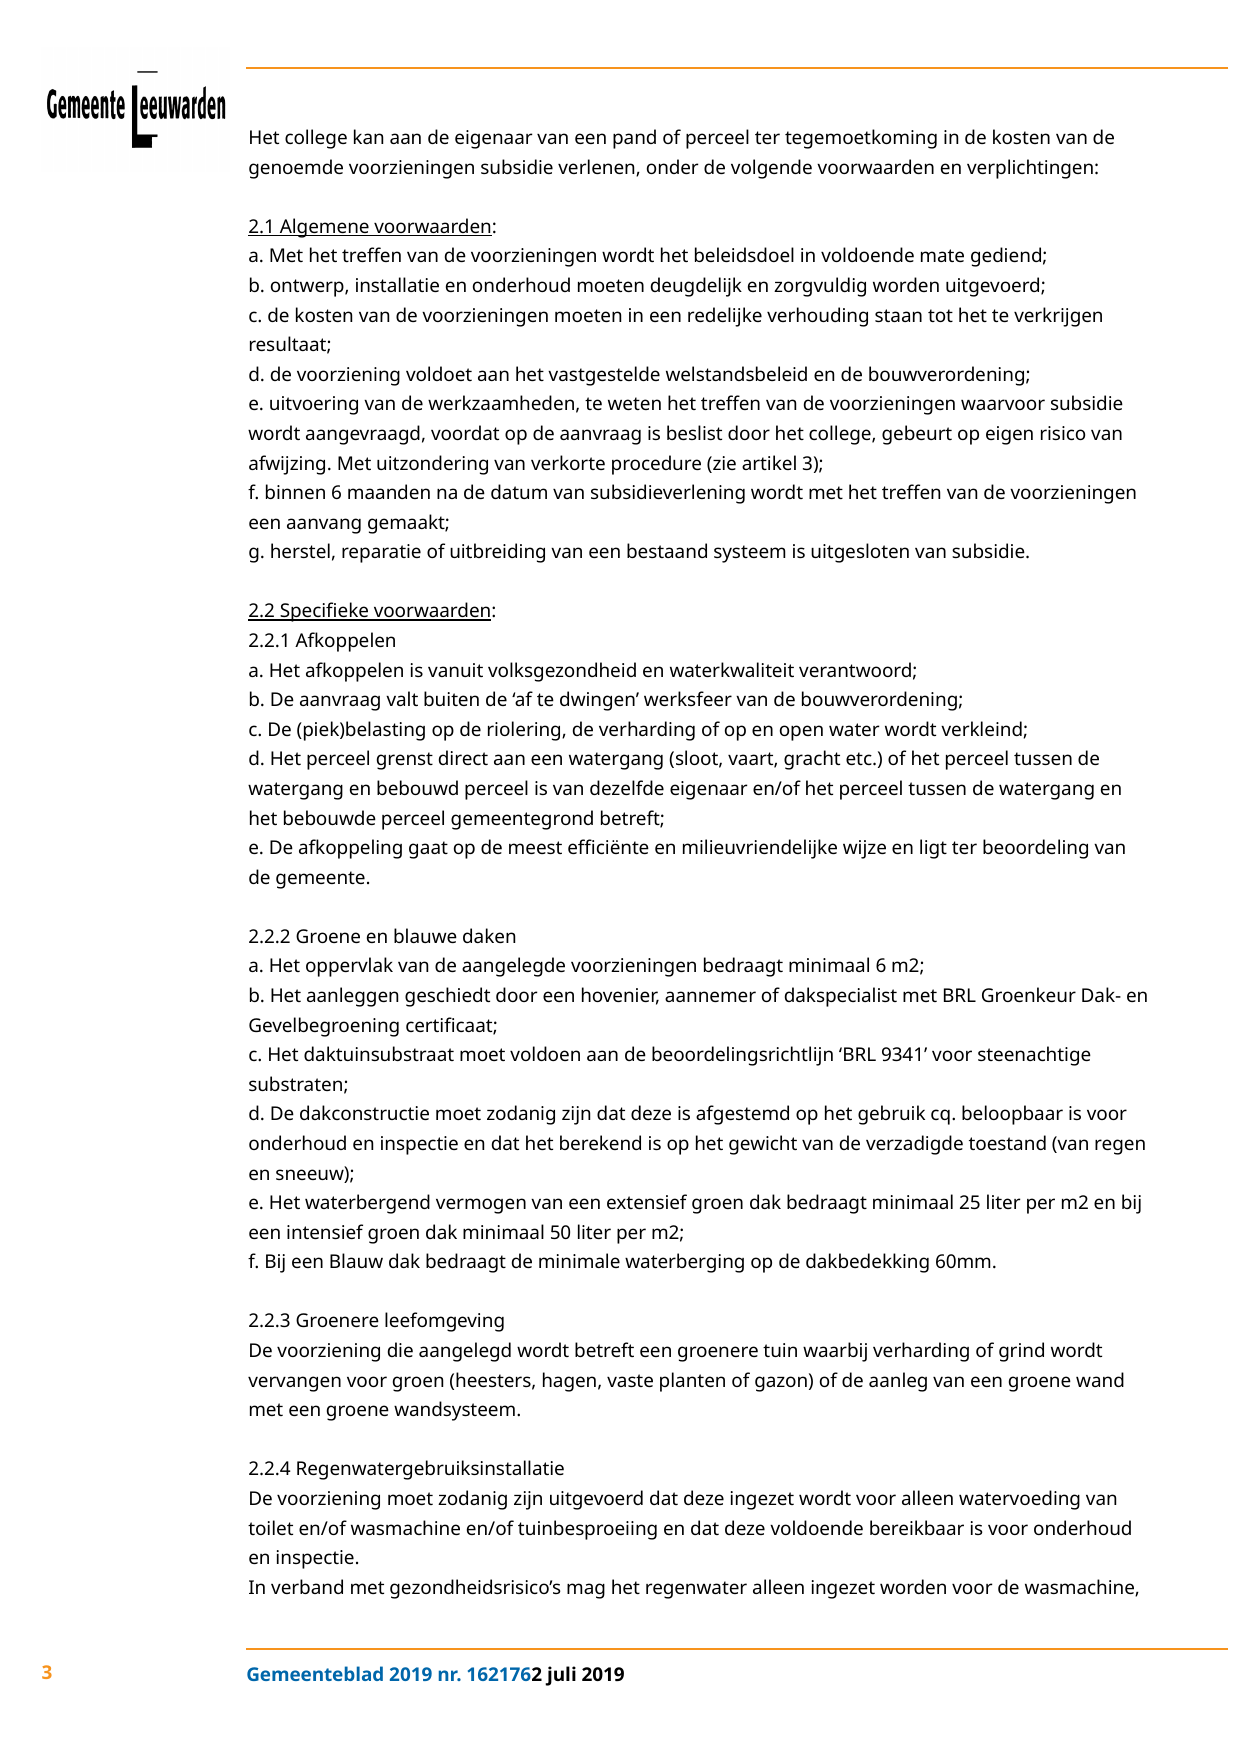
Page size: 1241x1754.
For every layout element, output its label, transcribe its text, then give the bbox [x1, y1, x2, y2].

text a. Het afkoppelen is vanuit volksgezondheid en waterkwaliteit verantwoord; [248, 657, 1152, 683]
text c. de kosten van de voorzieningen moeten in een redelijke verhouding staan tot het te verkrijgen resultaat; [248, 302, 1152, 357]
text De voorziening die aangelegd wordt betreft een groenere tuin waarbij verharding of grind wordt vervangen voor groen (heesters, hagen, vaste planten of gazon) of de aanleg van een groene wand met een groene wandsysteem. [248, 1337, 1152, 1422]
text f. Bij een Blauw dak bedraagt de minimale waterberging op de dakbedekking 60mm. [248, 1248, 1152, 1274]
text b. De aanvraag valt buiten de ‘af te dwingen’ werksfeer van de bouwverordening; [248, 686, 1152, 712]
text b. ontwerp, installatie en onderhoud moeten deugdelijk en zorgvuldig worden uitgevoerd; [248, 272, 1152, 298]
text 2.2 Specifieke voorwaarden: [248, 598, 1152, 623]
text c. De (piek)belasting op de riolering, de verharding of op en open water wordt verkleind; [248, 716, 1152, 742]
text a. Het oppervlak van de aangelegde voorzieningen bedraagt minimaal 6 m2; [248, 953, 1152, 978]
text e. De afkoppeling gaat op de meest efficiënte en milieuvriendelijke wijze en ligt ter beoordeling van de gemeente. [248, 834, 1152, 890]
text De voorziening moet zodanig zijn uitgevoerd dat deze ingezet wordt voor alleen watervoeding van toilet en/of wasmachine en/of tuinbesproeiing en dat deze voldoende bereikbaar is voor onderhoud en inspectie. [248, 1485, 1152, 1570]
text In verband met gezondheidsrisico’s mag het regenwater alleen ingezet worden voor de wasmachine, [248, 1574, 1152, 1600]
text 2.2.2 Groene en blauwe daken [248, 923, 1152, 949]
text d. Het perceel grenst direct aan een watergang (sloot, vaart, gracht etc.) of het perceel tussen de watergang en bebouwd perceel is van dezelfde eigenaar en/of het perceel tussen de watergang en het bebouwde perceel gemeentegrond betreft; [248, 746, 1152, 831]
text 2.2.3 Groenere leefomgeving [248, 1308, 1152, 1333]
text 2.1 Algemene voorwaarden: [248, 213, 1152, 239]
text e. Het waterbergend vermogen van een extensief groen dak bedraagt minimaal 25 liter per m2 en bij een intensief groen dak minimaal 50 liter per m2; [248, 1189, 1152, 1245]
text 2.2.4 Regenwatergebruiksinstallatie [248, 1456, 1152, 1481]
picture [41, 47, 231, 172]
text b. Het aanleggen geschiedt door een hovenier, aannemer of dakspecialist met BRL Groenkeur Dak- en Gevelbegroening certificaat; [248, 982, 1152, 1038]
text e. uitvoering van de werkzaamheden, te weten het treffen van de voorzieningen waarvoor subsidie wordt aangevraagd, voordat op de aanvraag is beslist door het college, gebeurt op eigen risico van afwijzing. Met uitzondering van verkorte procedure (zie artikel 3); [248, 391, 1152, 476]
text Het college kan aan de eigenaar van een pand of perceel ter tegemoetkoming in de kosten van de genoemde voorzieningen subsidie verlenen, onder de volgende voorwaarden en verplichtingen: [248, 124, 1152, 180]
text c. Het daktuinsubstraat moet voldoen aan de beoordelingsrichtlijn ‘BRL 9341’ voor steenachtige substraten; [248, 1041, 1152, 1097]
text g. herstel, reparatie of uitbreiding van een bestaand systeem is uitgesloten van subsidie. [248, 538, 1152, 564]
text d. De dakconstructie moet zodanig zijn dat deze is afgestemd op het gebruik cq. beloopbaar is voor onderhoud en inspectie en dat het berekend is op het gewicht van de verzadigde toestand (van regen en sneeuw); [248, 1101, 1152, 1186]
text f. binnen 6 maanden na de datum van subsidieverlening wordt met het treffen van de voorzieningen een aanvang gemaakt; [248, 479, 1152, 535]
text a. Met het treffen van de voorzieningen wordt het beleidsdoel in voldoende mate gediend; [248, 243, 1152, 268]
text d. de voorziening voldoet aan het vastgestelde welstandsbeleid en de bouwverordening; [248, 361, 1152, 387]
text 2.2.1 Afkoppelen [248, 627, 1152, 653]
